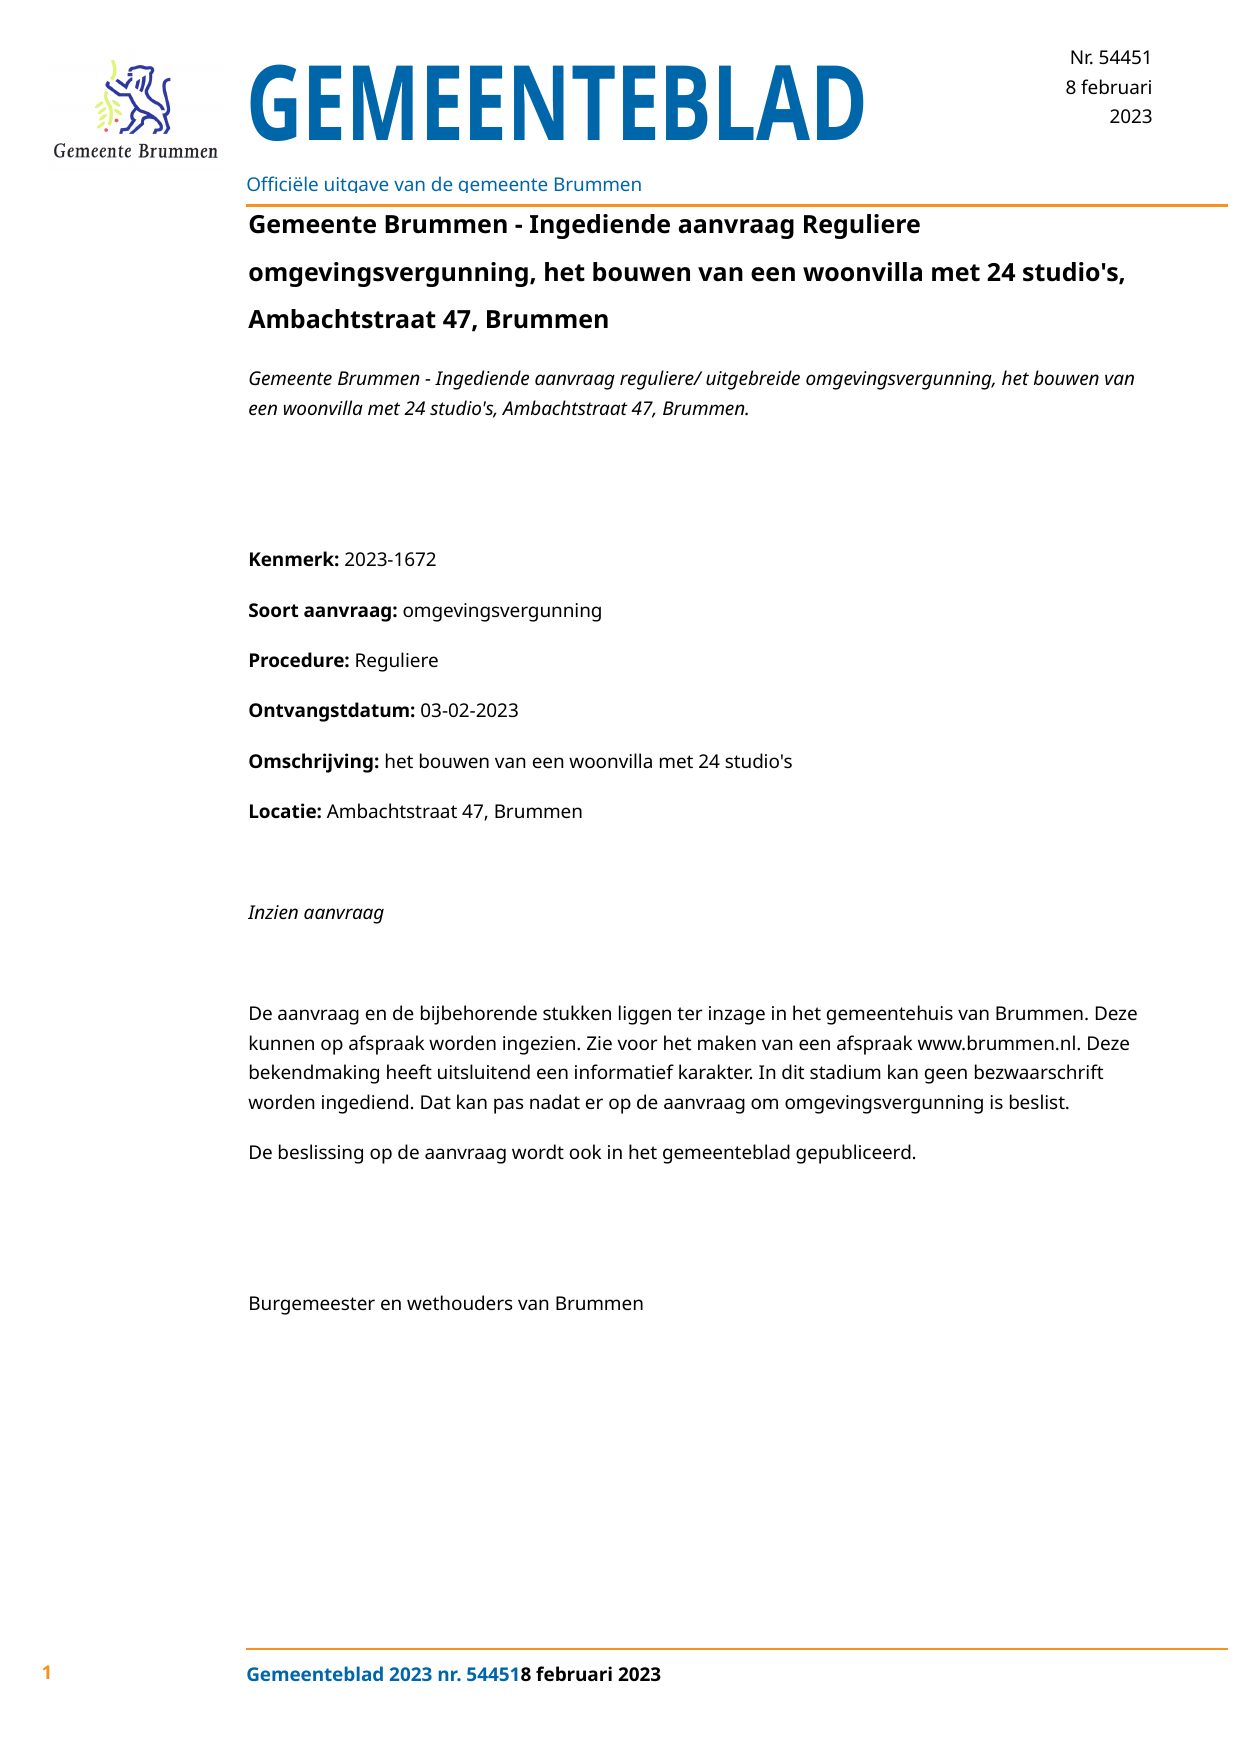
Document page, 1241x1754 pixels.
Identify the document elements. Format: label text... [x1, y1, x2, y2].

text Ontvangstdatum: 03-02-2023 [248, 698, 1152, 723]
text De aanvraag en de bijbehorende stukken liggen ter inzage in het gemeentehuis van Brummen. Deze kunnen op afspraak worden ingezien. Zie voor het maken van een afspraak www.brummen.nl. Deze bekendmaking heeft uitsluitend een informatief karakter. In dit stadium kan geen bezwaarschrift worden ingediend. Dat kan pas nadat er op de aanvraag om omgevingsvergunning is beslist. [248, 1000, 1152, 1114]
text Kenmerk: 2023-1672 [248, 546, 1152, 572]
text Gemeente Brummen - Ingediende aanvraag Reguliere omgevingsvergunning, het bouwen van een woonvilla met 24 studio's, Ambachtstraat 47, Brummen [248, 207, 1152, 336]
text De beslissing op de aanvraag wordt ook in het gemeenteblad gepubliceerd. [248, 1139, 1152, 1165]
picture [41, 47, 231, 172]
text Procedure: Reguliere [248, 647, 1152, 673]
text Locatie: Ambachtstraat 47, Brummen [248, 798, 1152, 824]
text Inzien aanvraag [248, 899, 1152, 925]
text Burgemeester en wethouders van Brummen [248, 1291, 1152, 1316]
text Soort aanvraag: omgevingsvergunning [248, 597, 1152, 622]
text Omschrijving: het bouwen van een woonvilla met 24 studio's [248, 748, 1152, 774]
text Gemeente Brummen - Ingediende aanvraag reguliere/ uitgebreide omgevingsvergunning, het bouwen van een woonvilla met 24 studio's, Ambachtstraat 47, Brummen. [248, 366, 1152, 421]
